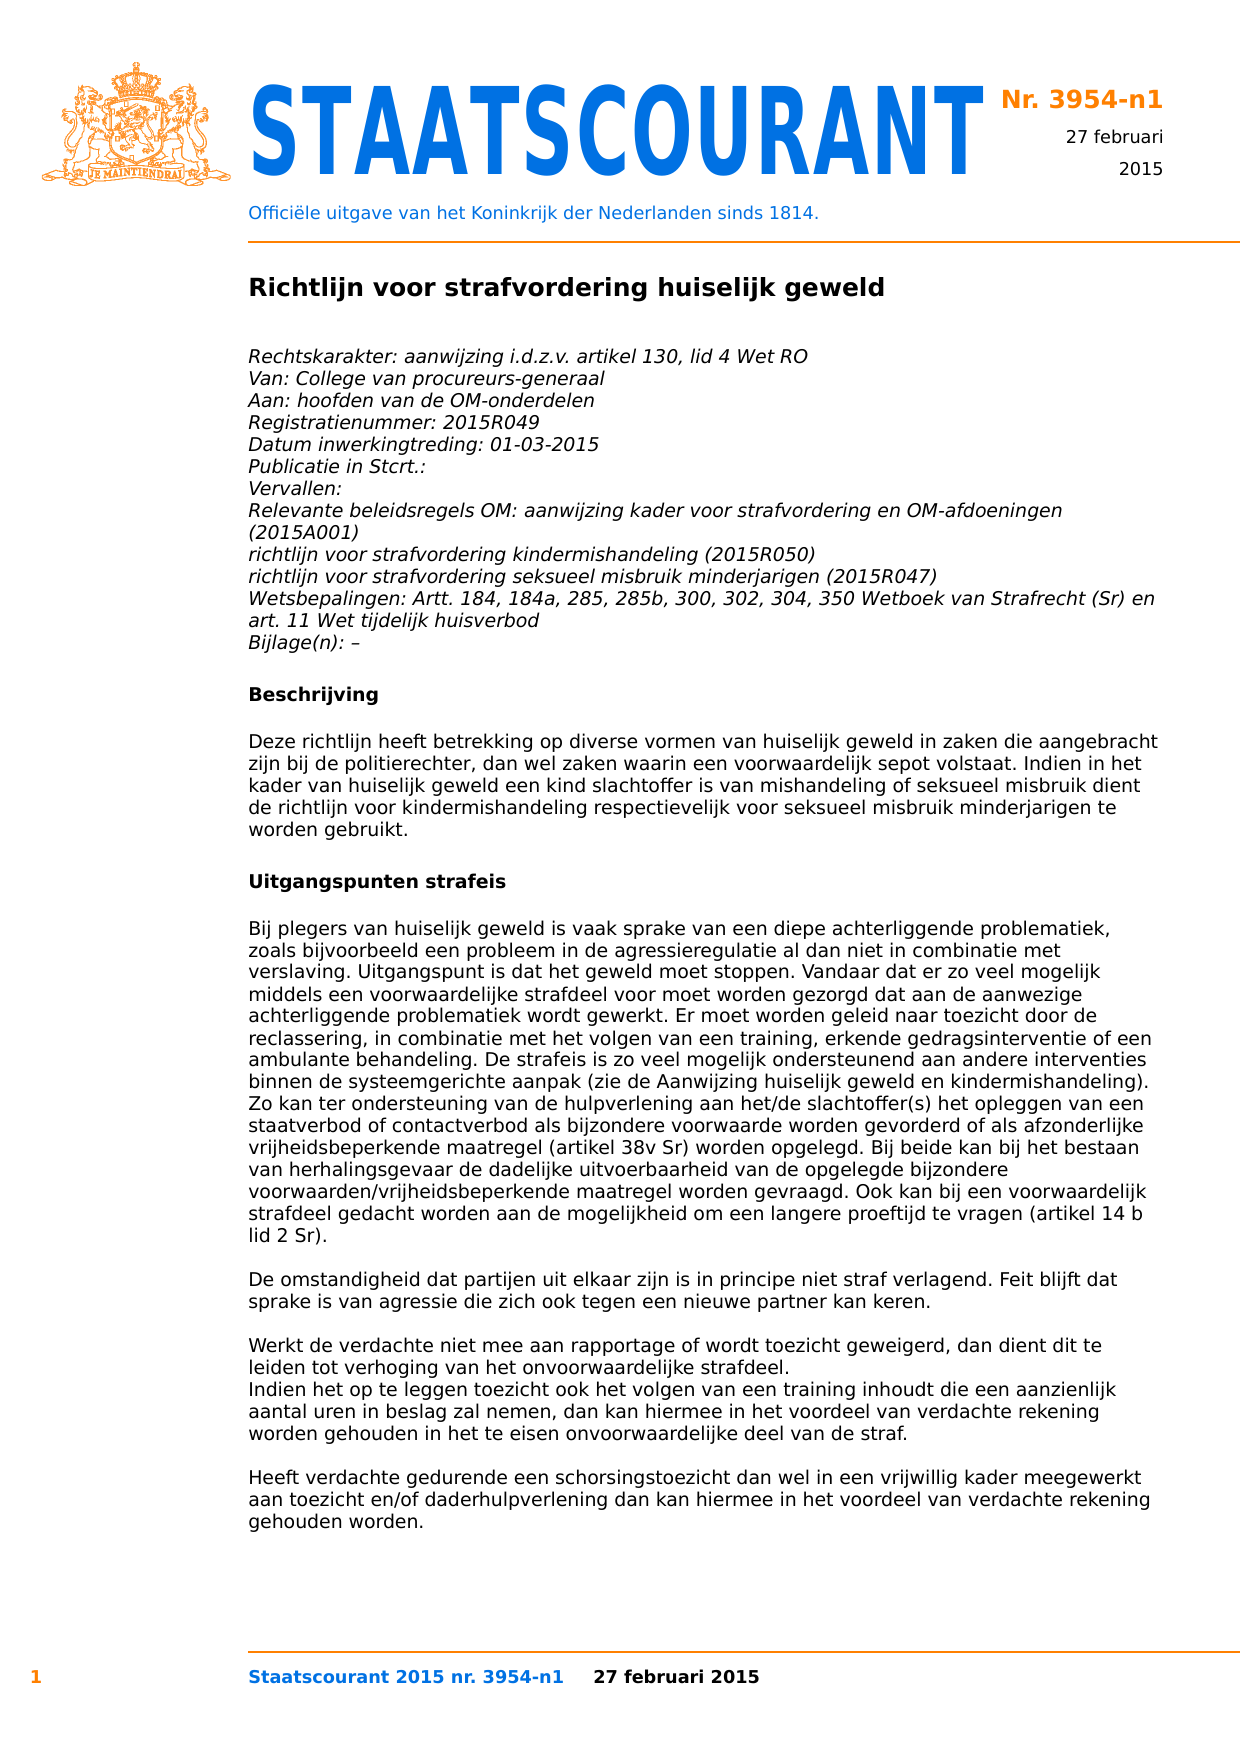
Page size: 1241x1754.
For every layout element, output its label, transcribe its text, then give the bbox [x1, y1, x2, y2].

text richtlijn voor strafvordering seksueel misbruik minderjarigen (2015R047) [248, 566, 1163, 588]
subtitle Richtlijn voor strafvordering huiselijk geweld [248, 273, 1163, 302]
text Aan: hoofden van de OM-onderdelen [248, 390, 1163, 412]
text Werkt de verdachte niet mee aan rapportage of wordt toezicht geweigerd, dan dient dit te leiden tot verhoging van het onvoorwaardelijke strafdeel. [248, 1335, 1163, 1379]
subtitle Beschrijving [248, 684, 1163, 706]
text Bij plegers van huiselijk geweld is vaak sprake van een diepe achterliggende problematiek, zoals bijvoorbeeld een probleem in de agressieregulatie al dan niet in combinatie met verslaving. Uitgangspunt is dat het geweld moet stoppen. Vandaar dat er zo veel mogelijk middels een voorwaardelijke strafdeel voor moet worden gezorgd dat aan de aanwezige achterliggende problematiek wordt gewerkt. Er moet worden geleid naar toezicht door de reclassering, in combinatie met het volgen van een training, erkende gedragsinterventie of een ambulante behandeling. De strafeis is zo veel mogelijk ondersteunend aan andere interventies binnen de systeemgerichte aanpak (zie de Aanwijzing huiselijk geweld en kindermishandeling). Zo kan ter ondersteuning van de hulpverlening aan het/de slachtoffer(s) het opleggen van een staatverbod of contactverbod als bijzondere voorwaarde worden gevorderd of als afzonderlijke vrijheidsbeperkende maatregel (artikel 38v Sr) worden opgelegd. Bij beide kan bij het bestaan van herhalingsgevaar de dadelijke uitvoerbaarheid van de opgelegde bijzondere voorwaarden/vrijheidsbeperkende maatregel worden gevraagd. Ook kan bij een voorwaardelijk strafdeel gedacht worden aan de mogelijkheid om een langere proeftijd te vragen (artikel 14 b lid 2 Sr). [248, 917, 1163, 1247]
table_cell Officiële uitgave van het Koninkrijk der Nederlanden sinds 1814. [248, 203, 1240, 241]
table_header [25, 62, 248, 241]
table_header Nr. 3954-n1 [998, 62, 1240, 121]
subtitle Uitgangspunten strafeis [248, 871, 1163, 892]
text richtlijn voor strafvordering kindermishandeling (2015R050) [248, 544, 1163, 566]
text Relevante beleidsregels OM: aanwijzing kader voor strafvordering en OM-afdoeningen (2015A001) [248, 500, 1163, 544]
text Rechtskarakter: aanwijzing i.d.z.v. artikel 130, lid 4 Wet RO [248, 346, 1163, 368]
text Datum inwerkingtreding: 01-03-2015 [248, 434, 1163, 456]
text Vervallen: [248, 478, 1163, 500]
text Registratienummer: 2015R049 [248, 412, 1163, 434]
text Bijlage(n): – [248, 632, 1163, 654]
text Heeft verdachte gedurende een schorsingstoezicht dan wel in een vrijwillig kader meegewerkt aan toezicht en/of daderhulpverlening dan kan hiermee in het voordeel van verdachte rekening gehouden worden. [248, 1467, 1163, 1533]
text Wetsbepalingen: Artt. 184, 184a, 285, 285b, 300, 302, 304, 350 Wetboek van Strafrecht (Sr) en art. 11 Wet tijdelijk huisverbod [248, 588, 1163, 632]
picture [41, 62, 231, 186]
table_cell 27 februari [998, 121, 1240, 153]
table_cell 2015 [998, 153, 1240, 203]
table_header STAATSCOURANT [248, 62, 998, 203]
text Van: College van procureurs-generaal [248, 368, 1163, 390]
text Publicatie in Stcrt.: [248, 456, 1163, 478]
text Indien het op te leggen toezicht ook het volgen van een training inhoudt die een aanzienlijk aantal uren in beslag zal nemen, dan kan hiermee in het voordeel van verdachte rekening worden gehouden in het te eisen onvoorwaardelijke deel van de straf. [248, 1379, 1163, 1445]
text De omstandigheid dat partijen uit elkaar zijn is in principe niet straf verlagend. Feit blijft dat sprake is van agressie die zich ook tegen een nieuwe partner kan keren. [248, 1269, 1163, 1313]
text Deze richtlijn heeft betrekking op diverse vormen van huiselijk geweld in zaken die aangebracht zijn bij de politierechter, dan wel zaken waarin een voorwaardelijk sepot volstaat. Indien in het kader van huiselijk geweld een kind slachtoffer is van mishandeling of seksueel misbruik dient de richtlijn voor kindermishandeling respectievelijk voor seksueel misbruik minderjarigen te worden gebruikt. [248, 731, 1163, 841]
